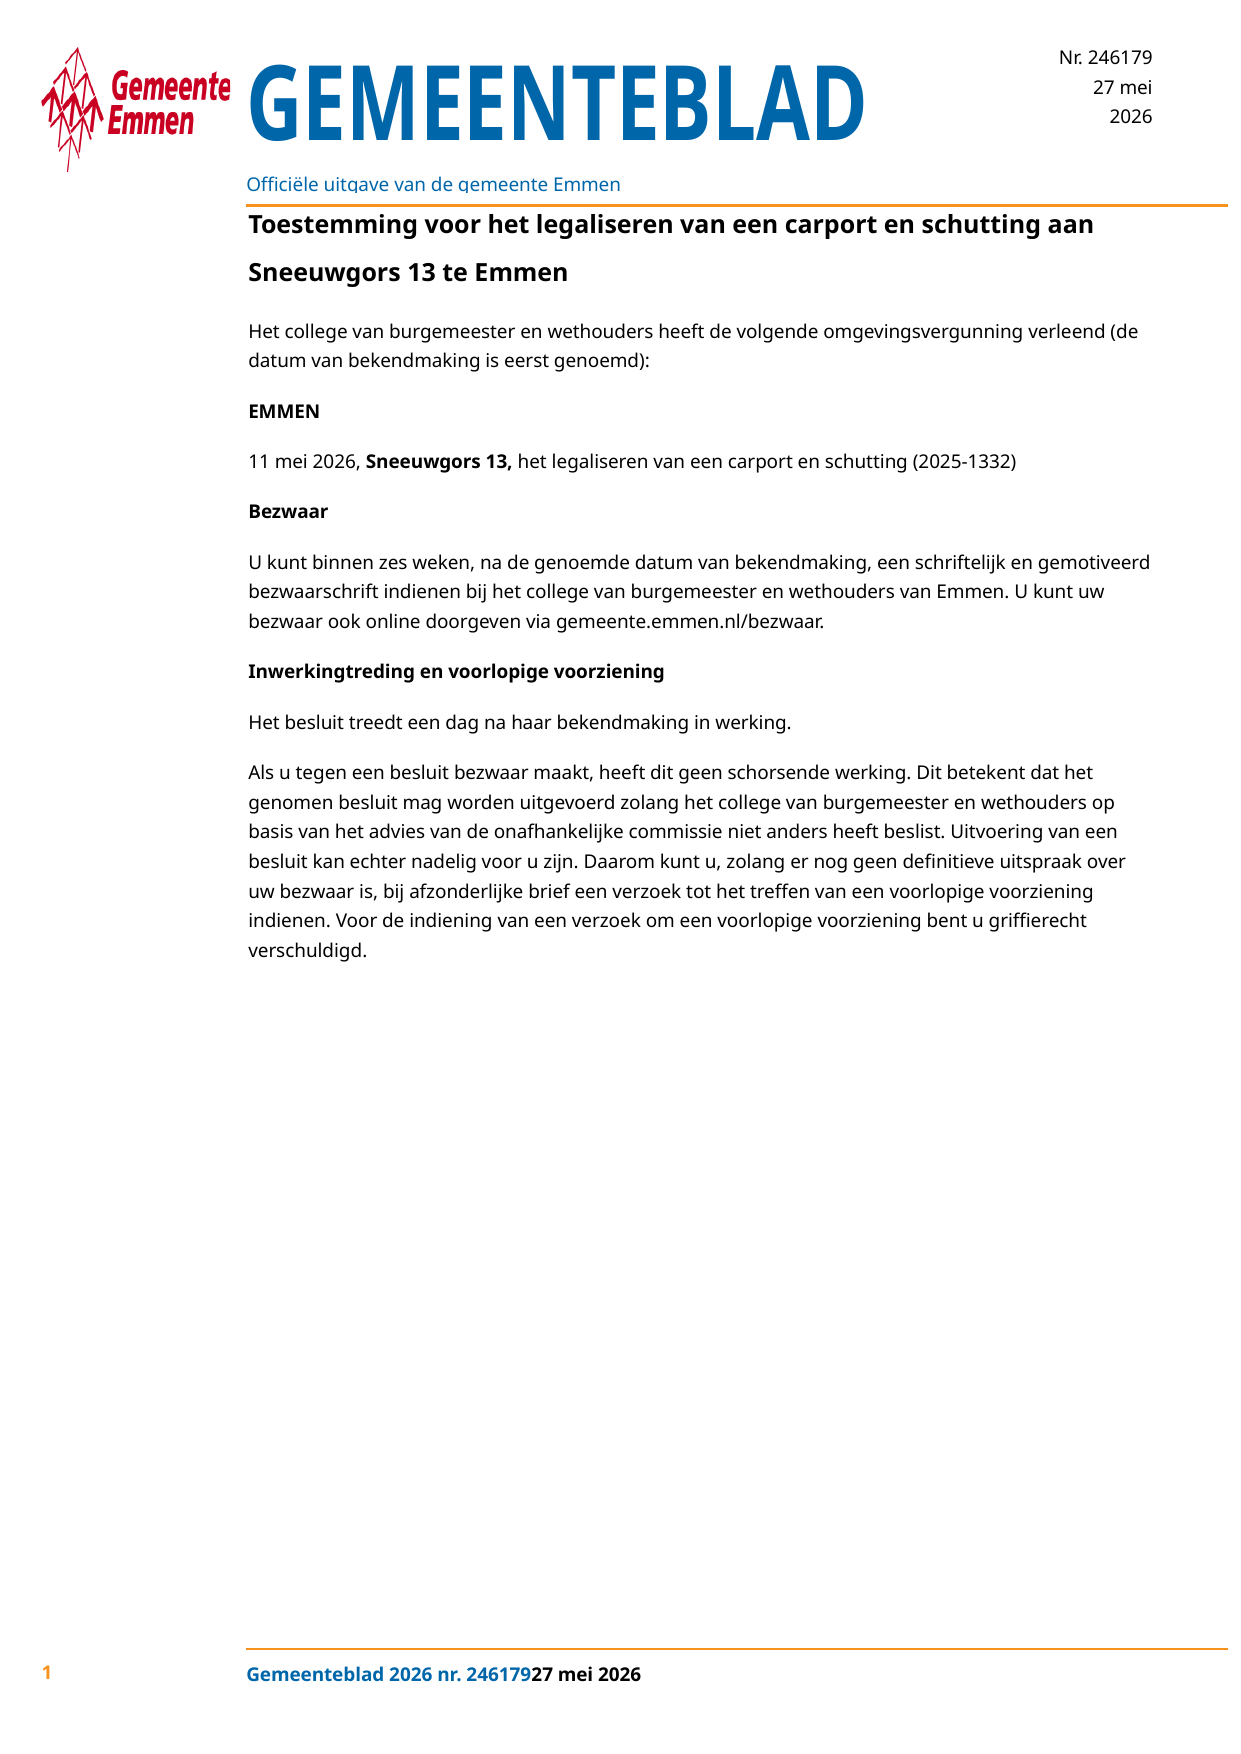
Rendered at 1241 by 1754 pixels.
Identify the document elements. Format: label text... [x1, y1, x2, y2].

text Het besluit treedt een dag na haar bekendmaking in werking. [248, 709, 1152, 735]
text 11 mei 2026, Sneeuwgors 13, het legaliseren van een carport en schutting (2025-1332) [248, 448, 1152, 474]
text Bezwaar [248, 499, 1152, 524]
text Als u tegen een besluit bezwaar maakt, heeft dit geen schorsende werking. Dit betekent dat het genomen besluit mag worden uitgevoerd zolang het college van burgemeester en wethouders op basis van het advies van de onafhankelijke commissie niet anders heeft beslist. Uitvoering van een besluit kan echter nadelig voor u zijn. Daarom kunt u, zolang er nog geen definitieve uitspraak over uw bezwaar is, bij afzonderlijke brief een verzoek tot het treffen van een voorlopige voorziening indienen. Voor de indiening van een verzoek om een voorlopige voorziening bent u griffierecht verschuldigd. [248, 759, 1152, 963]
text U kunt binnen zes weken, na de genoemde datum van bekendmaking, een schriftelijk en gemotiveerd bezwaarschrift indienen bij het college van burgemeester en wethouders van Emmen. U kunt uw bezwaar ook online doorgeven via gemeente.emmen.nl/bezwaar. [248, 549, 1152, 634]
text EMMEN [248, 398, 1152, 424]
text Inwerkingtreding en voorlopige voorziening [248, 659, 1152, 684]
text Toestemming voor het legaliseren van een carport en schutting aan Sneeuwgors 13 te Emmen [248, 207, 1152, 288]
text Het college van burgemeester en wethouders heeft de volgende omgevingsvergunning verleend (de datum van bekendmaking is eerst genoemd): [248, 318, 1152, 373]
picture [41, 47, 231, 172]
